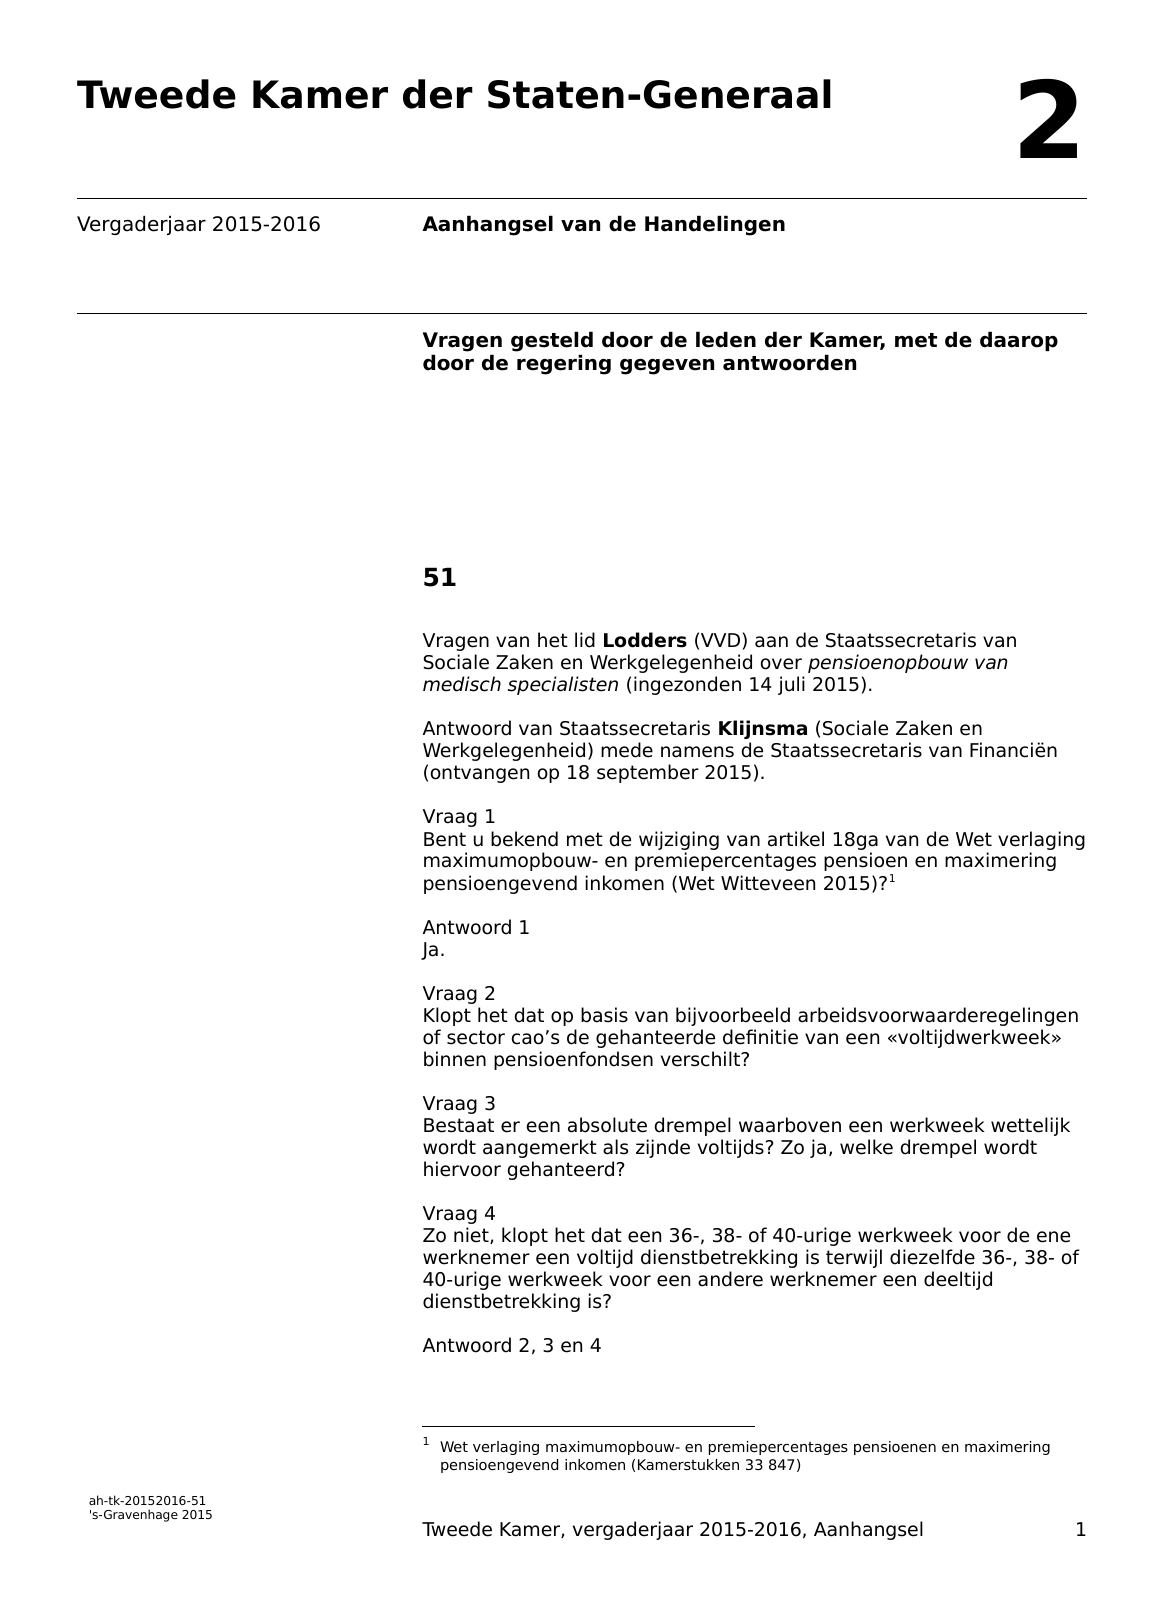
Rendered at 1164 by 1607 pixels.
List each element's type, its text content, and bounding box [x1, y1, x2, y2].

table_cell Aanhangsel van de Handelingen [422, 199, 1087, 313]
table_cell [77, 314, 422, 375]
table_cell Vragen gesteld door de leden der Kamer, met de daarop door de regering gegeven antwoorden [422, 314, 1087, 375]
text Vraag 3 [422, 1093, 1087, 1115]
table_cell Vergaderjaar 2015-2016 [77, 199, 422, 313]
table_header Tweede Kamer der Staten-Generaal [77, 59, 886, 198]
text Vraag 2 [422, 983, 1087, 1005]
text ah-tk-20152016-51 [88, 1494, 323, 1508]
text Antwoord 1 [422, 917, 1087, 938]
text Klopt het dat op basis van bijvoorbeeld arbeidsvoorwaarderegelingen of sector cao’s de gehanteerde definitie van een «voltijdwerkweek» binnen pensioenfondsen verschilt? [422, 1005, 1087, 1071]
text Bent u bekend met de wijziging van artikel 18ga van de Wet verlaging maximumopbouw- en premiepercentages pensioen en maximering pensioengevend inkomen (Wet Witteveen 2015)? [422, 828, 1087, 894]
text 51 [422, 563, 1087, 592]
table_header 2 [886, 59, 1087, 198]
text Vraag 4 [422, 1203, 1087, 1225]
text 's-Gravenhage 2015 [88, 1508, 323, 1522]
text Wet verlaging maximumopbouw- en premiepercentages pensioenen en maximering pensioengevend inkomen (Kamerstukken 33 847) [422, 1435, 1087, 1474]
text Ja. [422, 938, 1087, 961]
text Vraag 1 [422, 806, 1087, 828]
text Bestaat er een absolute drempel waarboven een werkweek wettelijk wordt aangemerkt als zijnde voltijds? Zo ja, welke drempel wordt hiervoor gehanteerd? [422, 1115, 1087, 1181]
text Zo niet, klopt het dat een 36-, 38- of 40-urige werkweek voor de ene werknemer een voltijd dienstbetrekking is terwijl diezelfde 36-, 38- of 40-urige werkweek voor een andere werknemer een deeltijd dienstbetrekking is? [422, 1225, 1087, 1313]
text Antwoord 2, 3 en 4 [422, 1335, 1087, 1357]
text Antwoord van Staatssecretaris Klijnsma (Sociale Zaken en Werkgelegenheid) mede namens de Staatssecretaris van Financiën (ontvangen op 18 september 2015). [422, 718, 1087, 784]
text Vragen van het lid Lodders (VVD) aan de Staatssecretaris van Sociale Zaken en Werkgelegenheid over pensioenopbouw van medisch specialisten (ingezonden 14 juli 2015). [422, 630, 1087, 696]
